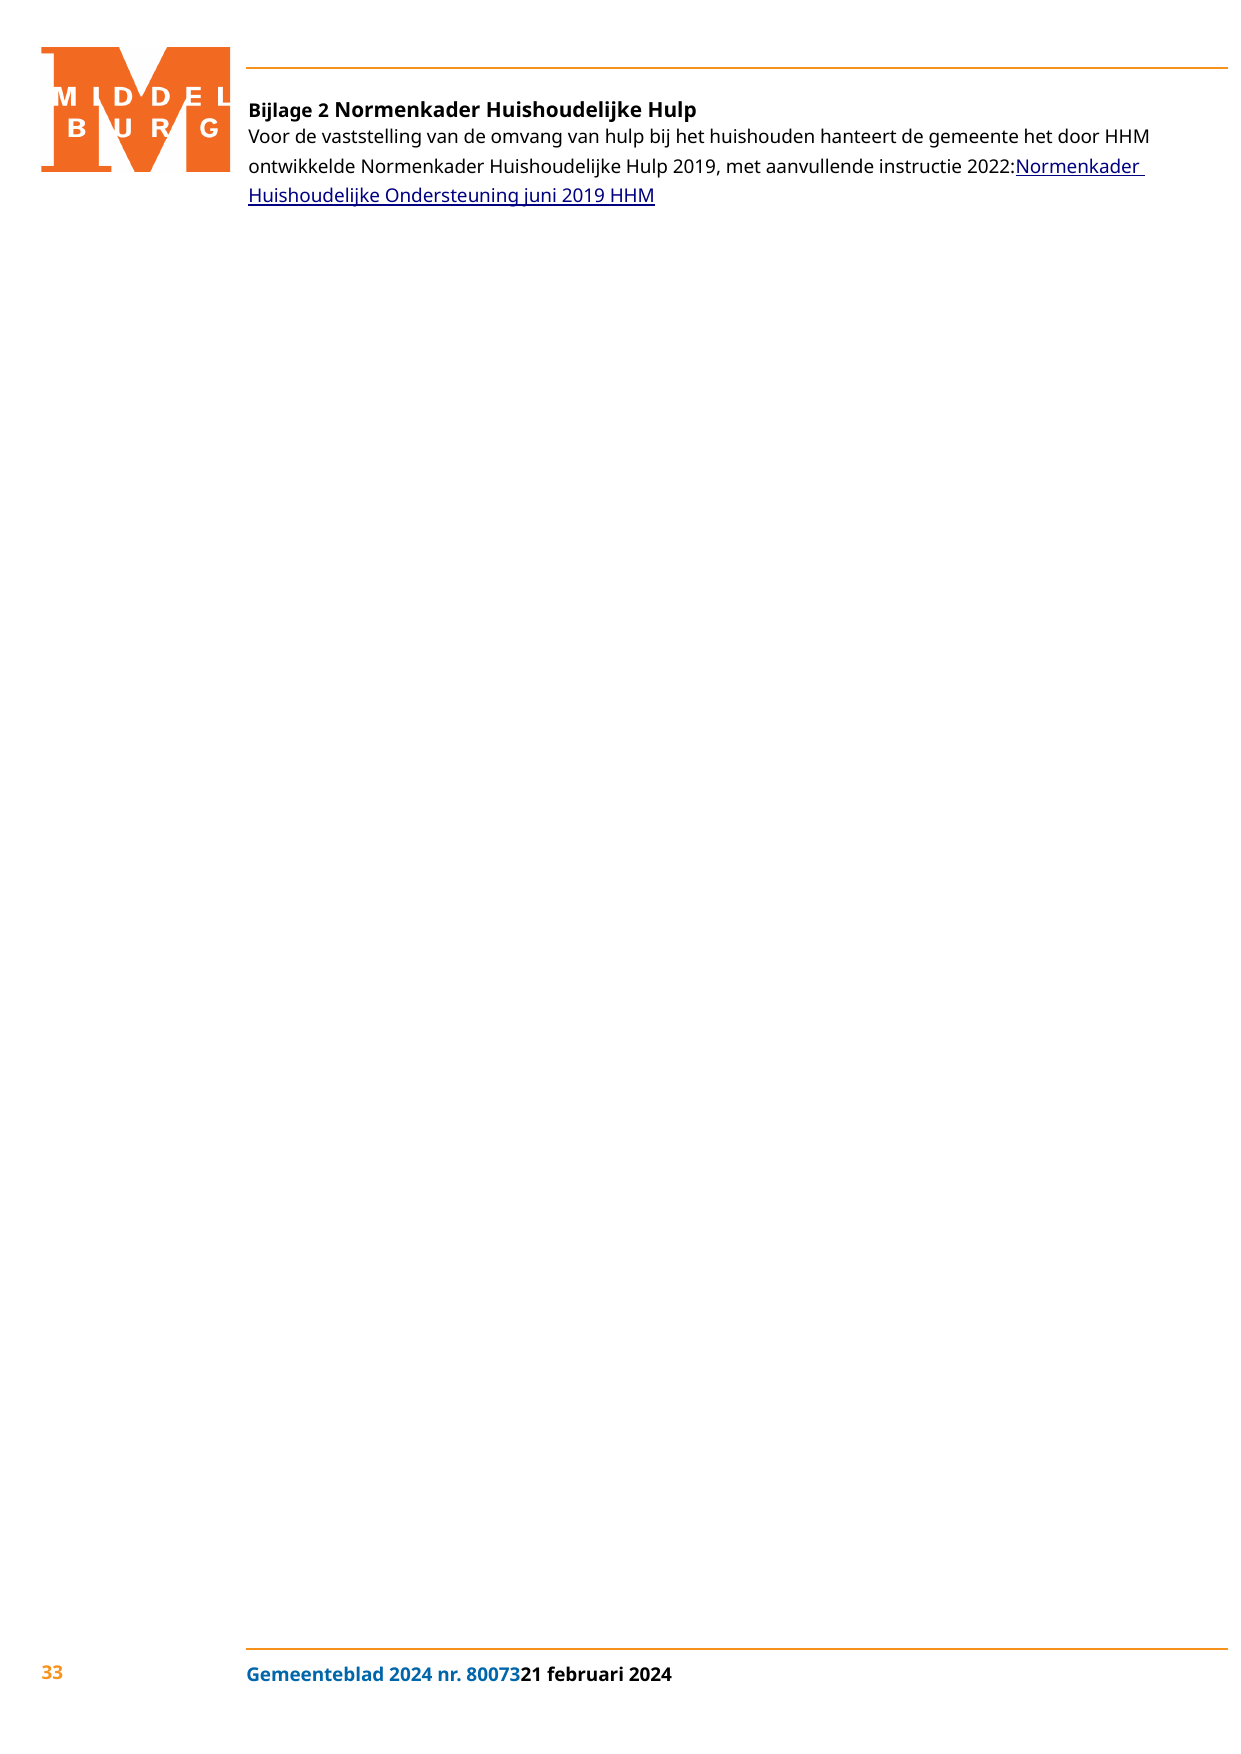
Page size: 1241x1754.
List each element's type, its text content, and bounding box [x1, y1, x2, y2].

text Bijlage 2 Normenkader Huishoudelijke Hulp [248, 95, 1152, 123]
text Voor de vaststelling van de omvang van hulp bij het huishouden hanteert de gemeente het door HHM ontwikkelde Normenkader Huishoudelijke Hulp 2019, met aanvullende instructie 2022:Normenkader Huishoudelijke Ondersteuning juni 2019 HHM [248, 123, 1152, 208]
picture [41, 47, 231, 172]
